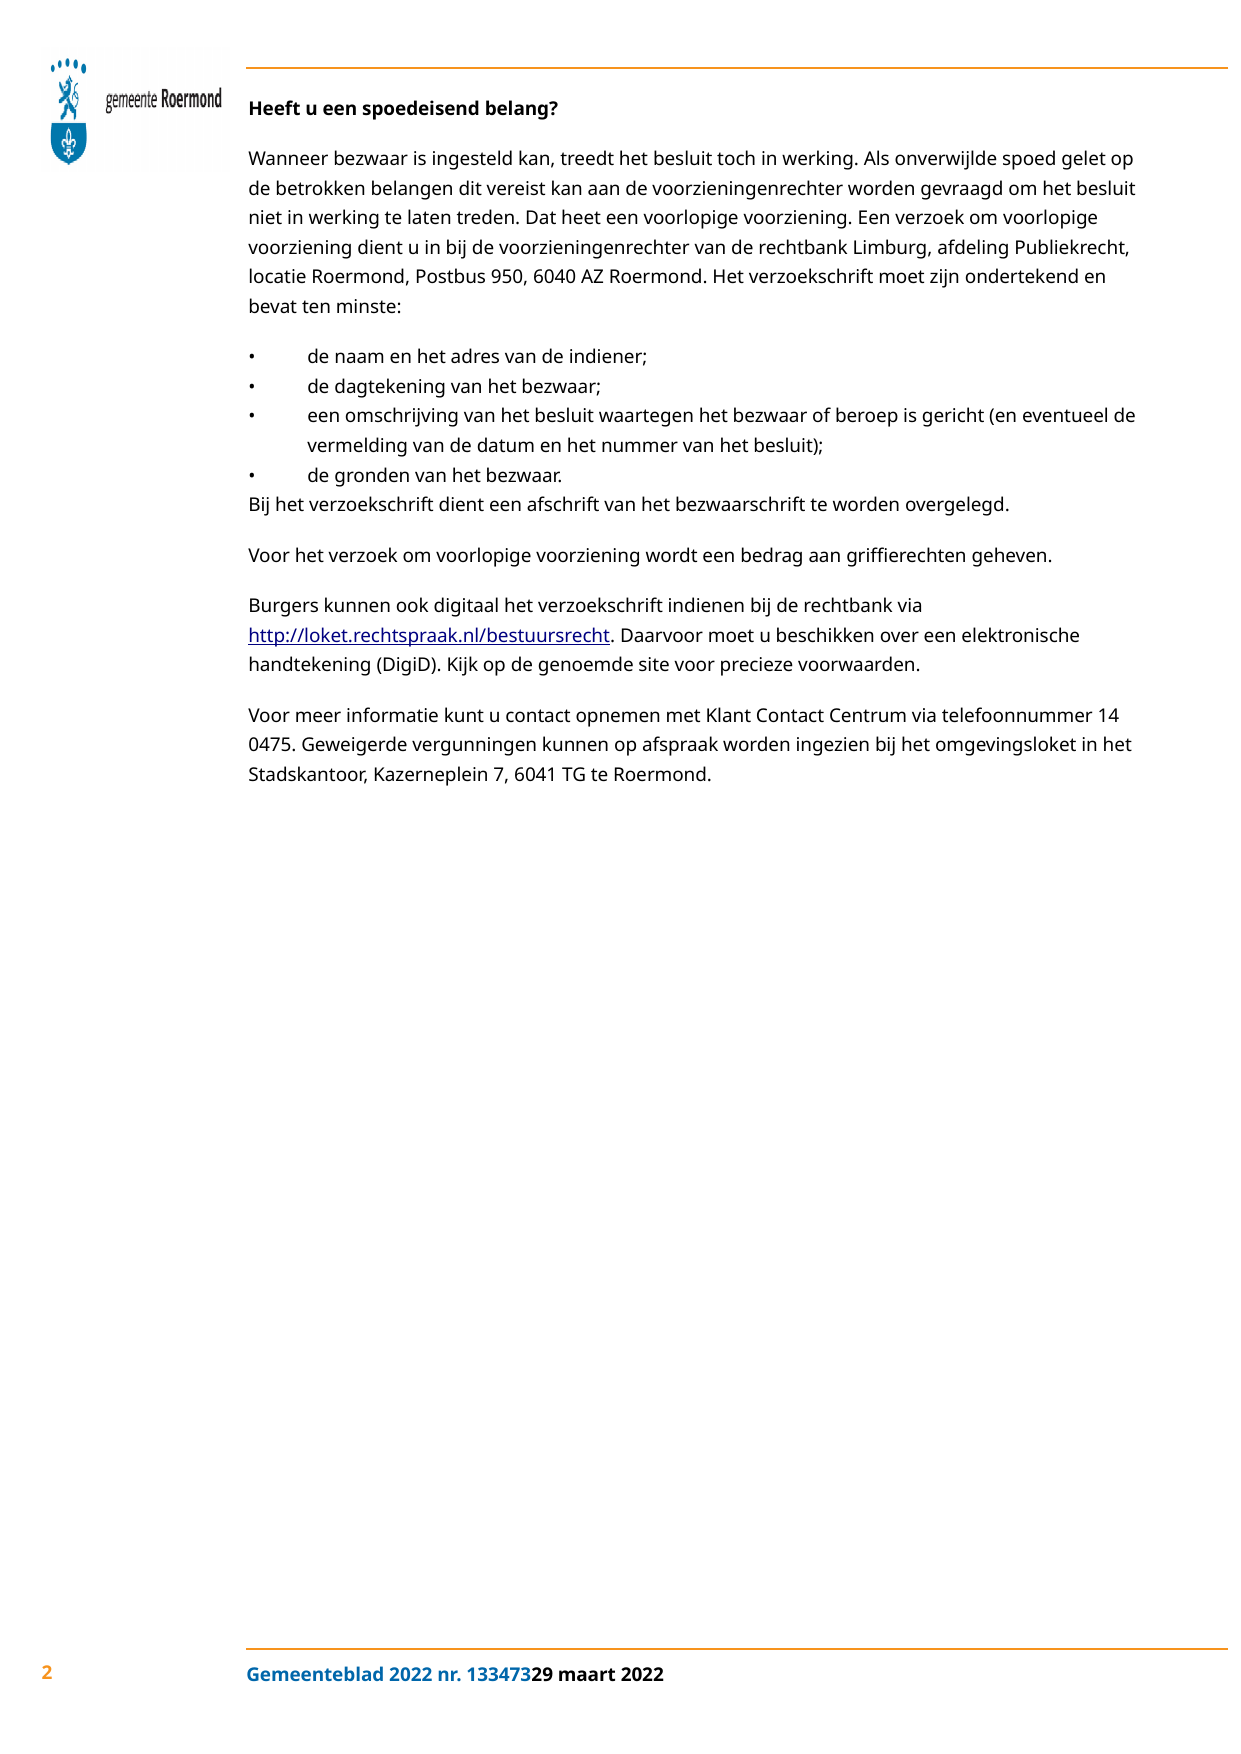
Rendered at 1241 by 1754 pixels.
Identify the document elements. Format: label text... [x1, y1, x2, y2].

text Bij het verzoekschrift dient een afschrift van het bezwaarschrift te worden overgelegd. [248, 491, 1152, 517]
text Wanneer bezwaar is ingesteld kan, treedt het besluit toch in werking. Als onverwijlde spoed gelet op de betrokken belangen dit vereist kan aan de voorzieningenrechter worden gevraagd om het besluit niet in werking te laten treden. Dat heet een voorlopige voorziening. Een verzoek om voorlopige voorziening dient u in bij de voorzieningenrechter van de rechtbank Limburg, afdeling Publiekrecht, locatie Roermond, Postbus 950, 6040 AZ Roermond. Het verzoekschrift moet zijn ondertekend en bevat ten minste: [248, 145, 1152, 319]
text Burgers kunnen ook digitaal het verzoekschrift indienen bij de rechtbank via http://loket.rechtspraak.nl/bestuursrecht. Daarvoor moet u beschikken over een elektronische handtekening (DigiD). Kijk op de genoemde site voor precieze voorwaarden. [248, 592, 1152, 677]
list de dagtekening van het bezwaar; [248, 373, 1152, 399]
text Voor meer informatie kunt u contact opnemen met Klant Contact Centrum via telefoonnummer 14 0475. Geweigerde vergunningen kunnen op afspraak worden ingezien bij het omgevingsloket in het Stadskantoor, Kazerneplein 7, 6041 TG te Roermond. [248, 702, 1152, 787]
text Voor het verzoek om voorlopige voorziening wordt een bedrag aan griffierechten geheven. [248, 542, 1152, 568]
picture [41, 47, 231, 172]
text Heeft u een spoedeisend belang? [248, 95, 1152, 121]
list een omschrijving van het besluit waartegen het bezwaar of beroep is gericht (en eventueel de vermelding van de datum en het nummer van het besluit); [248, 403, 1152, 458]
list de gronden van het bezwaar. [248, 462, 1152, 488]
list de naam en het adres van de indiener; [248, 343, 1152, 369]
